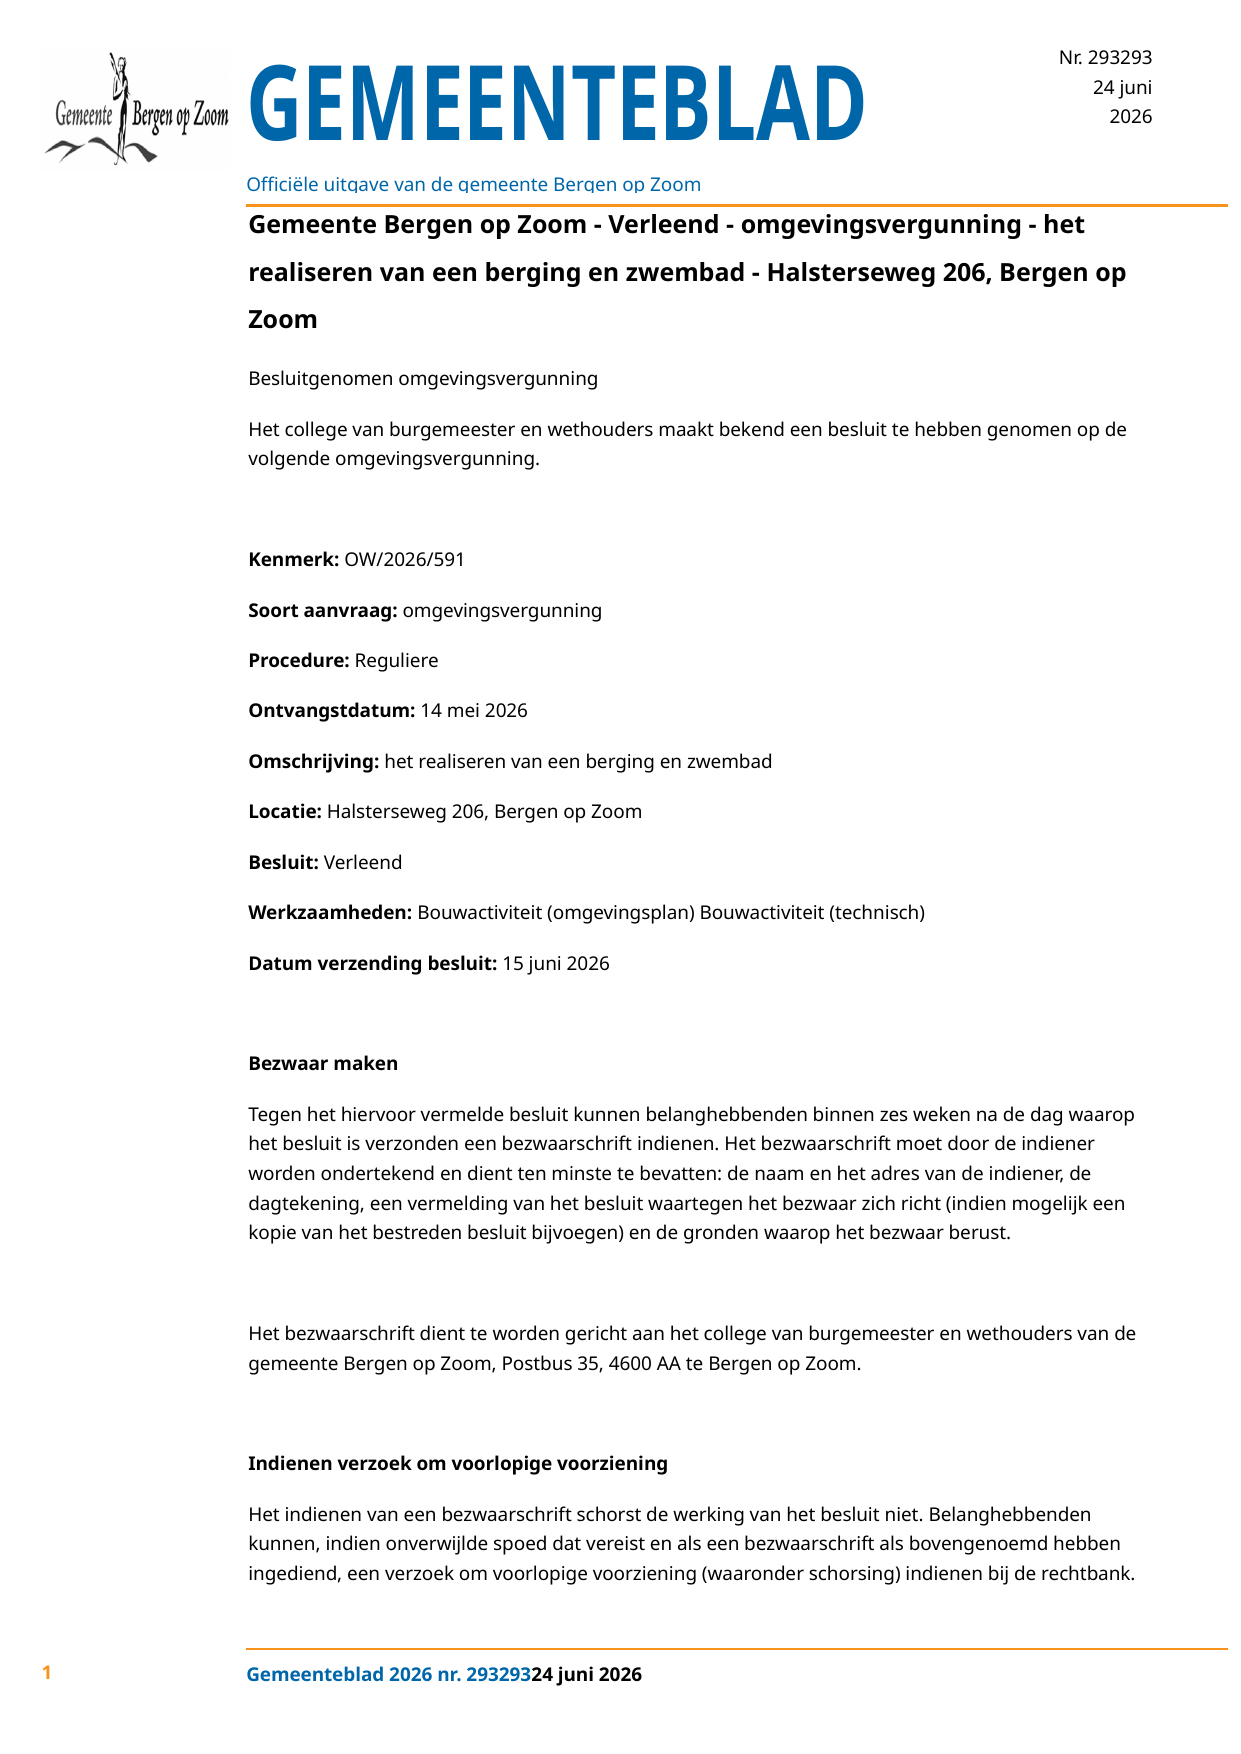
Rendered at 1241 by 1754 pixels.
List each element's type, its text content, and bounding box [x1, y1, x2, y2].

text Besluit: Verleend [248, 849, 1152, 874]
text Ontvangstdatum: 14 mei 2026 [248, 698, 1152, 723]
text Datum verzending besluit: 15 juni 2026 [248, 950, 1152, 975]
text Het bezwaarschrift dient te worden gericht aan het college van burgemeester en wethouders van de gemeente Bergen op Zoom, Postbus 35, 4600 AA te Bergen op Zoom. [248, 1320, 1152, 1375]
text Procedure: Reguliere [248, 647, 1152, 673]
text Locatie: Halsterseweg 206, Bergen op Zoom [248, 798, 1152, 824]
text Kenmerk: OW/2026/591 [248, 546, 1152, 572]
text Het college van burgemeester en wethouders maakt bekend een besluit te hebben genomen op de volgende omgevingsvergunning. [248, 416, 1152, 471]
picture [41, 47, 231, 172]
text Werkzaamheden: Bouwactiviteit (omgevingsplan) Bouwactiviteit (technisch) [248, 899, 1152, 925]
text Tegen het hiervoor vermelde besluit kunnen belanghebbenden binnen zes weken na de dag waarop het besluit is verzonden een bezwaarschrift indienen. Het bezwaarschrift moet door de indiener worden ondertekend en dient ten minste te bevatten: de naam en het adres van de indiener, de dagtekening, een vermelding van het besluit waartegen het bezwaar zich richt (indien mogelijk een kopie van het bestreden besluit bijvoegen) en de gronden waarop het bezwaar berust. [248, 1101, 1152, 1245]
text Gemeente Bergen op Zoom - Verleend - omgevingsvergunning - het realiseren van een berging en zwembad - Halsterseweg 206, Bergen op Zoom [248, 207, 1152, 336]
text Besluitgenomen omgevingsvergunning [248, 366, 1152, 391]
text Het indienen van een bezwaarschrift schorst de werking van het besluit niet. Belanghebbenden kunnen, indien onverwijlde spoed dat vereist en als een bezwaarschrift als bovengenoemd hebben ingediend, een verzoek om voorlopige voorziening (waaronder schorsing) indienen bij de rechtbank. [248, 1501, 1152, 1586]
text Omschrijving: het realiseren van een berging en zwembad [248, 748, 1152, 774]
text Indienen verzoek om voorlopige voorziening [248, 1451, 1152, 1476]
text Soort aanvraag: omgevingsvergunning [248, 597, 1152, 622]
text Bezwaar maken [248, 1051, 1152, 1076]
